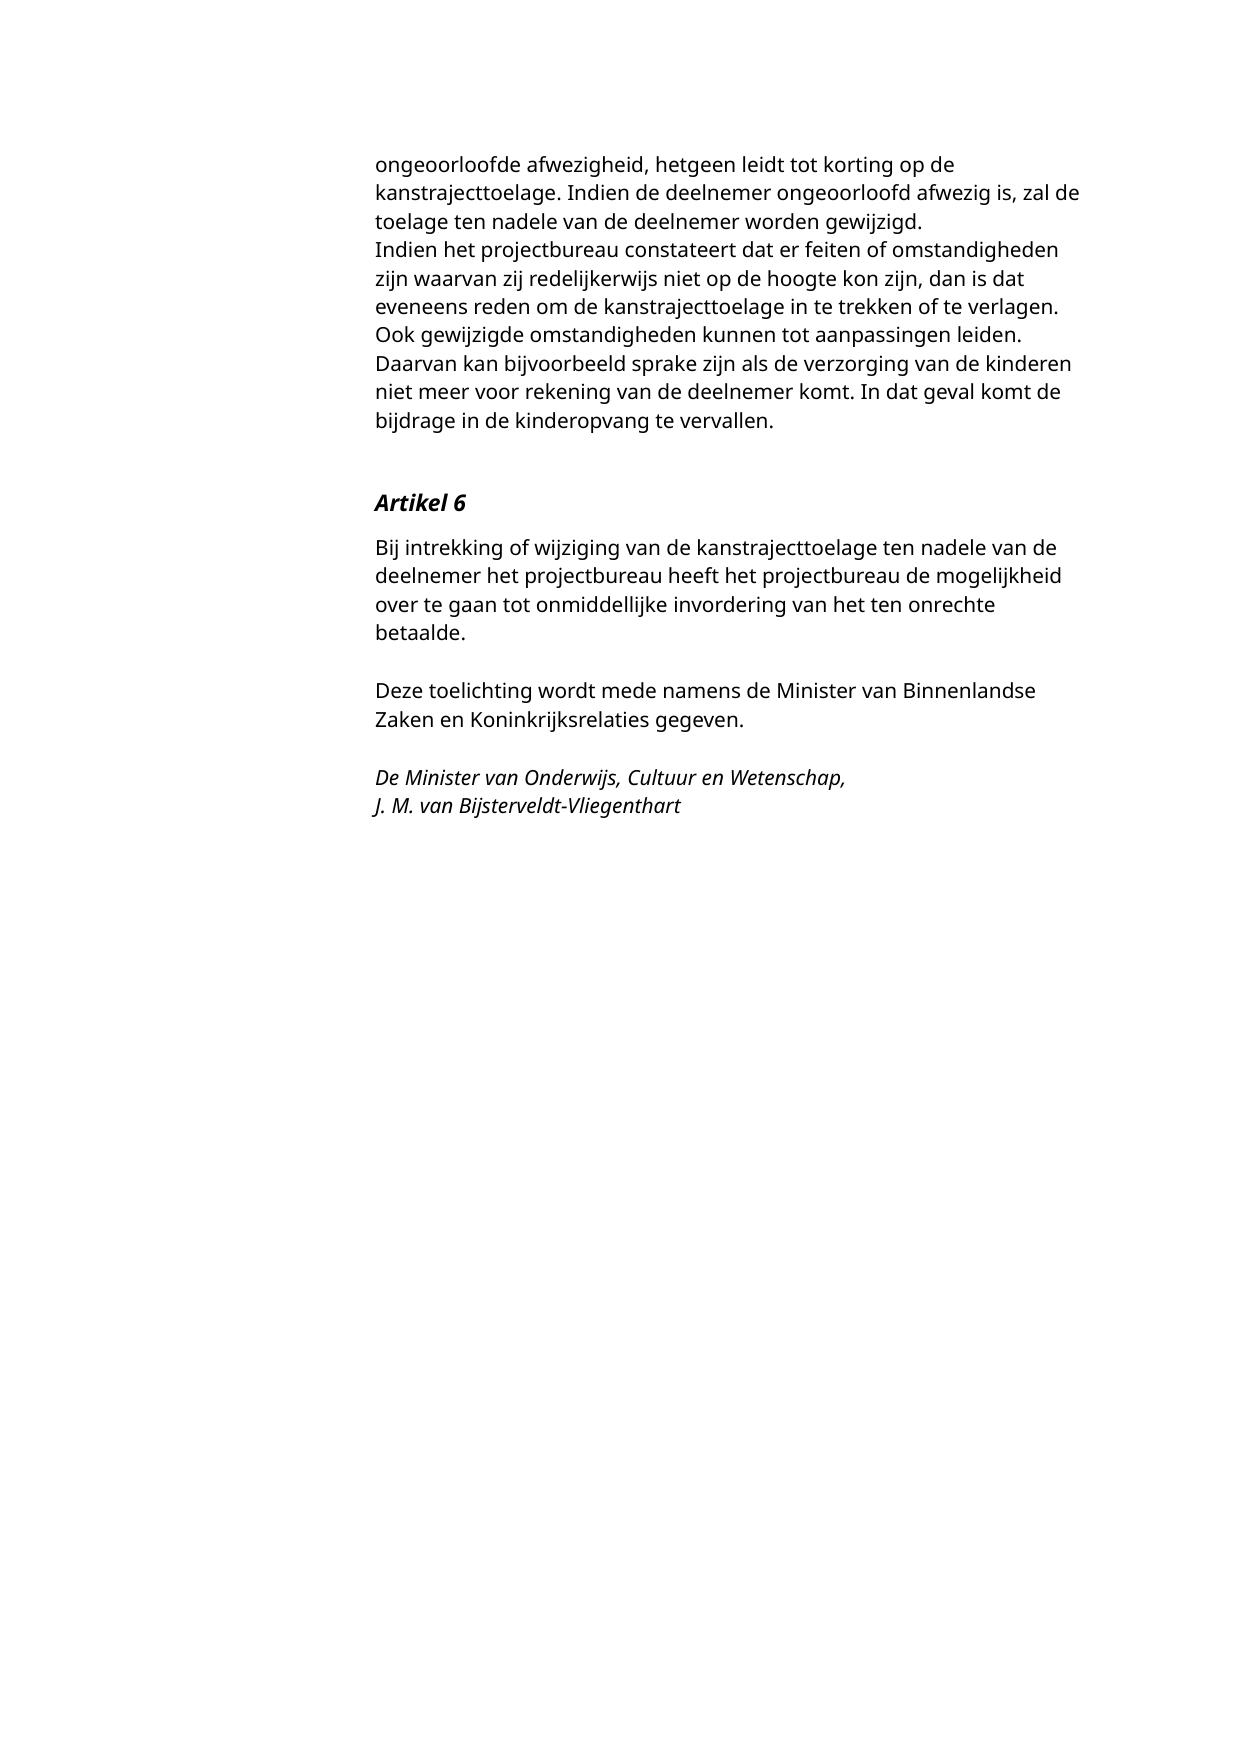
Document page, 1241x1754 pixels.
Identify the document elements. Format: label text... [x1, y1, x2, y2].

text Deze toelichting wordt mede namens de Minister van Binnenlandse Zaken en Koninkrijksrelaties gegeven. [375, 676, 1090, 733]
subtitle Artikel 6 [375, 487, 1090, 518]
text Indien het projectbureau constateert dat er feiten of omstandigheden zijn waarvan zij redelijkerwijs niet op de hoogte kon zijn, dan is dat eveneens reden om de kanstrajecttoelage in te trekken of te verlagen. Ook gewijzigde omstandigheden kunnen tot aanpassingen leiden. Daarvan kan bijvoorbeeld sprake zijn als de verzorging van de kinderen niet meer voor rekening van de deelnemer komt. In dat geval komt de bijdrage in de kinderopvang te vervallen. [375, 235, 1090, 434]
text Bij intrekking of wijziging van de kanstrajecttoelage ten nadele van de deelnemer het projectbureau heeft het projectbureau de mogelijkheid over te gaan tot onmiddellijke invordering van het ten onrechte betaalde. [375, 533, 1090, 647]
text J. M. van Bijsterveldt-Vliegenthart [375, 791, 1090, 819]
text ongeoorloofde afwezigheid, hetgeen leidt tot korting op de kanstrajecttoelage. Indien de deelnemer ongeoorloofd afwezig is, zal de toelage ten nadele van de deelnemer worden gewijzigd. [375, 150, 1090, 235]
text De Minister van Onderwijs, Cultuur en Wetenschap, [375, 763, 1090, 791]
